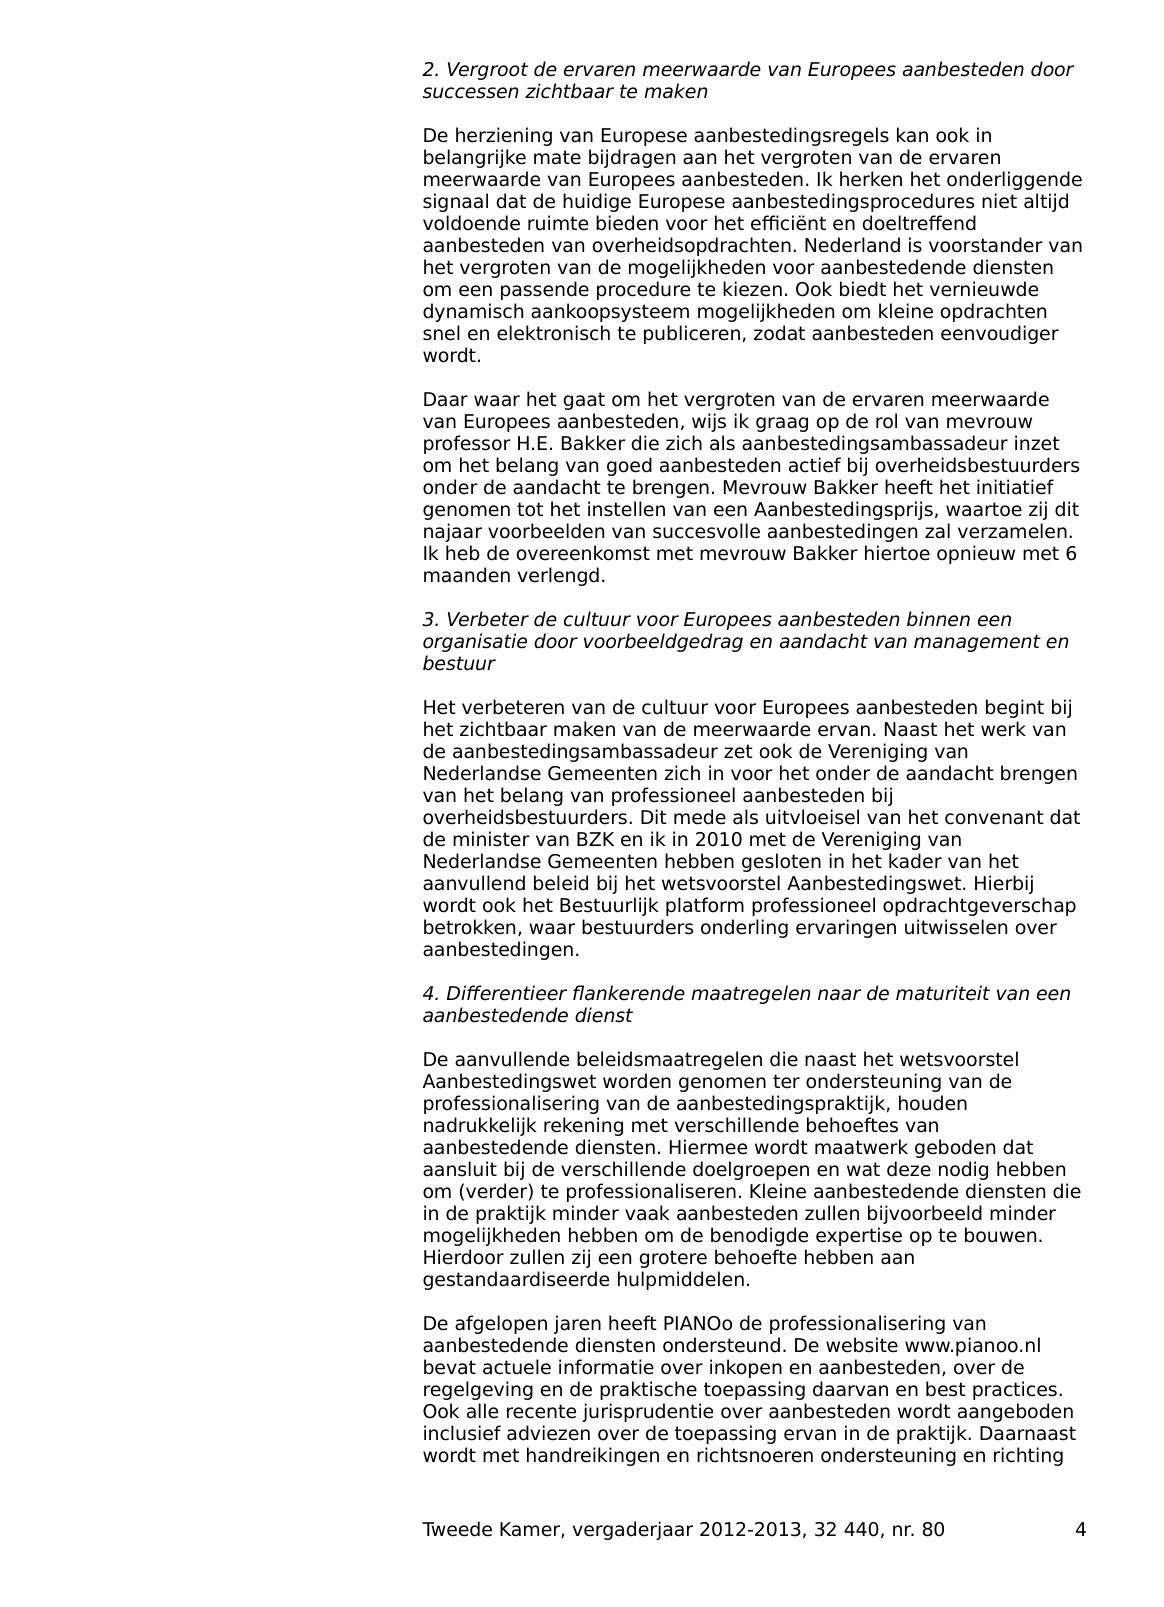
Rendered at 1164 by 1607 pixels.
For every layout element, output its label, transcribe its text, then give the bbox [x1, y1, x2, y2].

text Daar waar het gaat om het vergroten van de ervaren meerwaarde van Europees aanbesteden, wijs ik graag op de rol van mevrouw professor H.E. Bakker die zich als aanbestedingsambassadeur inzet om het belang van goed aanbesteden actief bij overheidsbestuurders onder de aandacht te brengen. Mevrouw Bakker heeft het initiatief genomen tot het instellen van een Aanbestedingsprijs, waartoe zij dit najaar voorbeelden van succesvolle aanbestedingen zal verzamelen. Ik heb de overeenkomst met mevrouw Bakker hiertoe opnieuw met 6 maanden verlengd. [422, 389, 1087, 587]
text De afgelopen jaren heeft PIANOo de professionalisering van aanbestedende diensten ondersteund. De website www.pianoo.nl bevat actuele informatie over inkopen en aanbesteden, over de regelgeving en de praktische toepassing daarvan en best practices. Ook alle recente jurisprudentie over aanbesteden wordt aangeboden inclusief adviezen over de toepassing ervan in de praktijk. Daarnaast wordt met handreikingen en richtsnoeren ondersteuning en richting [422, 1313, 1087, 1467]
subtitle 4. Differentieer flankerende maatregelen naar de maturiteit van een aanbestedende dienst [422, 983, 1087, 1027]
subtitle 2. Vergroot de ervaren meerwaarde van Europees aanbesteden door successen zichtbaar te maken [422, 59, 1087, 103]
text De herziening van Europese aanbestedingsregels kan ook in belangrijke mate bijdragen aan het vergroten van de ervaren meerwaarde van Europees aanbesteden. Ik herken het onderliggende signaal dat de huidige Europese aanbestedingsprocedures niet altijd voldoende ruimte bieden voor het efficiënt en doeltreffend aanbesteden van overheidsopdrachten. Nederland is voorstander van het vergroten van de mogelijkheden voor aanbestedende diensten om een passende procedure te kiezen. Ook biedt het vernieuwde dynamisch aankoopsysteem mogelijkheden om kleine opdrachten snel en elektronisch te publiceren, zodat aanbesteden eenvoudiger wordt. [422, 125, 1087, 367]
text Het verbeteren van de cultuur voor Europees aanbesteden begint bij het zichtbaar maken van de meerwaarde ervan. Naast het werk van de aanbestedingsambassadeur zet ook de Vereniging van Nederlandse Gemeenten zich in voor het onder de aandacht brengen van het belang van professioneel aanbesteden bij overheidsbestuurders. Dit mede als uitvloeisel van het convenant dat de minister van BZK en ik in 2010 met de Vereniging van Nederlandse Gemeenten hebben gesloten in het kader van het aanvullend beleid bij het wetsvoorstel Aanbestedingswet. Hierbij wordt ook het Bestuurlijk platform professioneel opdrachtgeverschap betrokken, waar bestuurders onderling ervaringen uitwisselen over aanbestedingen. [422, 697, 1087, 961]
text De aanvullende beleidsmaatregelen die naast het wetsvoorstel Aanbestedingswet worden genomen ter ondersteuning van de professionalisering van de aanbestedingspraktijk, houden nadrukkelijk rekening met verschillende behoeftes van aanbestedende diensten. Hiermee wordt maatwerk geboden dat aansluit bij de verschillende doelgroepen en wat deze nodig hebben om (verder) te professionaliseren. Kleine aanbestedende diensten die in de praktijk minder vaak aanbesteden zullen bijvoorbeeld minder mogelijkheden hebben om de benodigde expertise op te bouwen. Hierdoor zullen zij een grotere behoefte hebben aan gestandaardiseerde hulpmiddelen. [422, 1049, 1087, 1291]
subtitle 3. Verbeter de cultuur voor Europees aanbesteden binnen een organisatie door voorbeeldgedrag en aandacht van management en bestuur [422, 609, 1087, 675]
